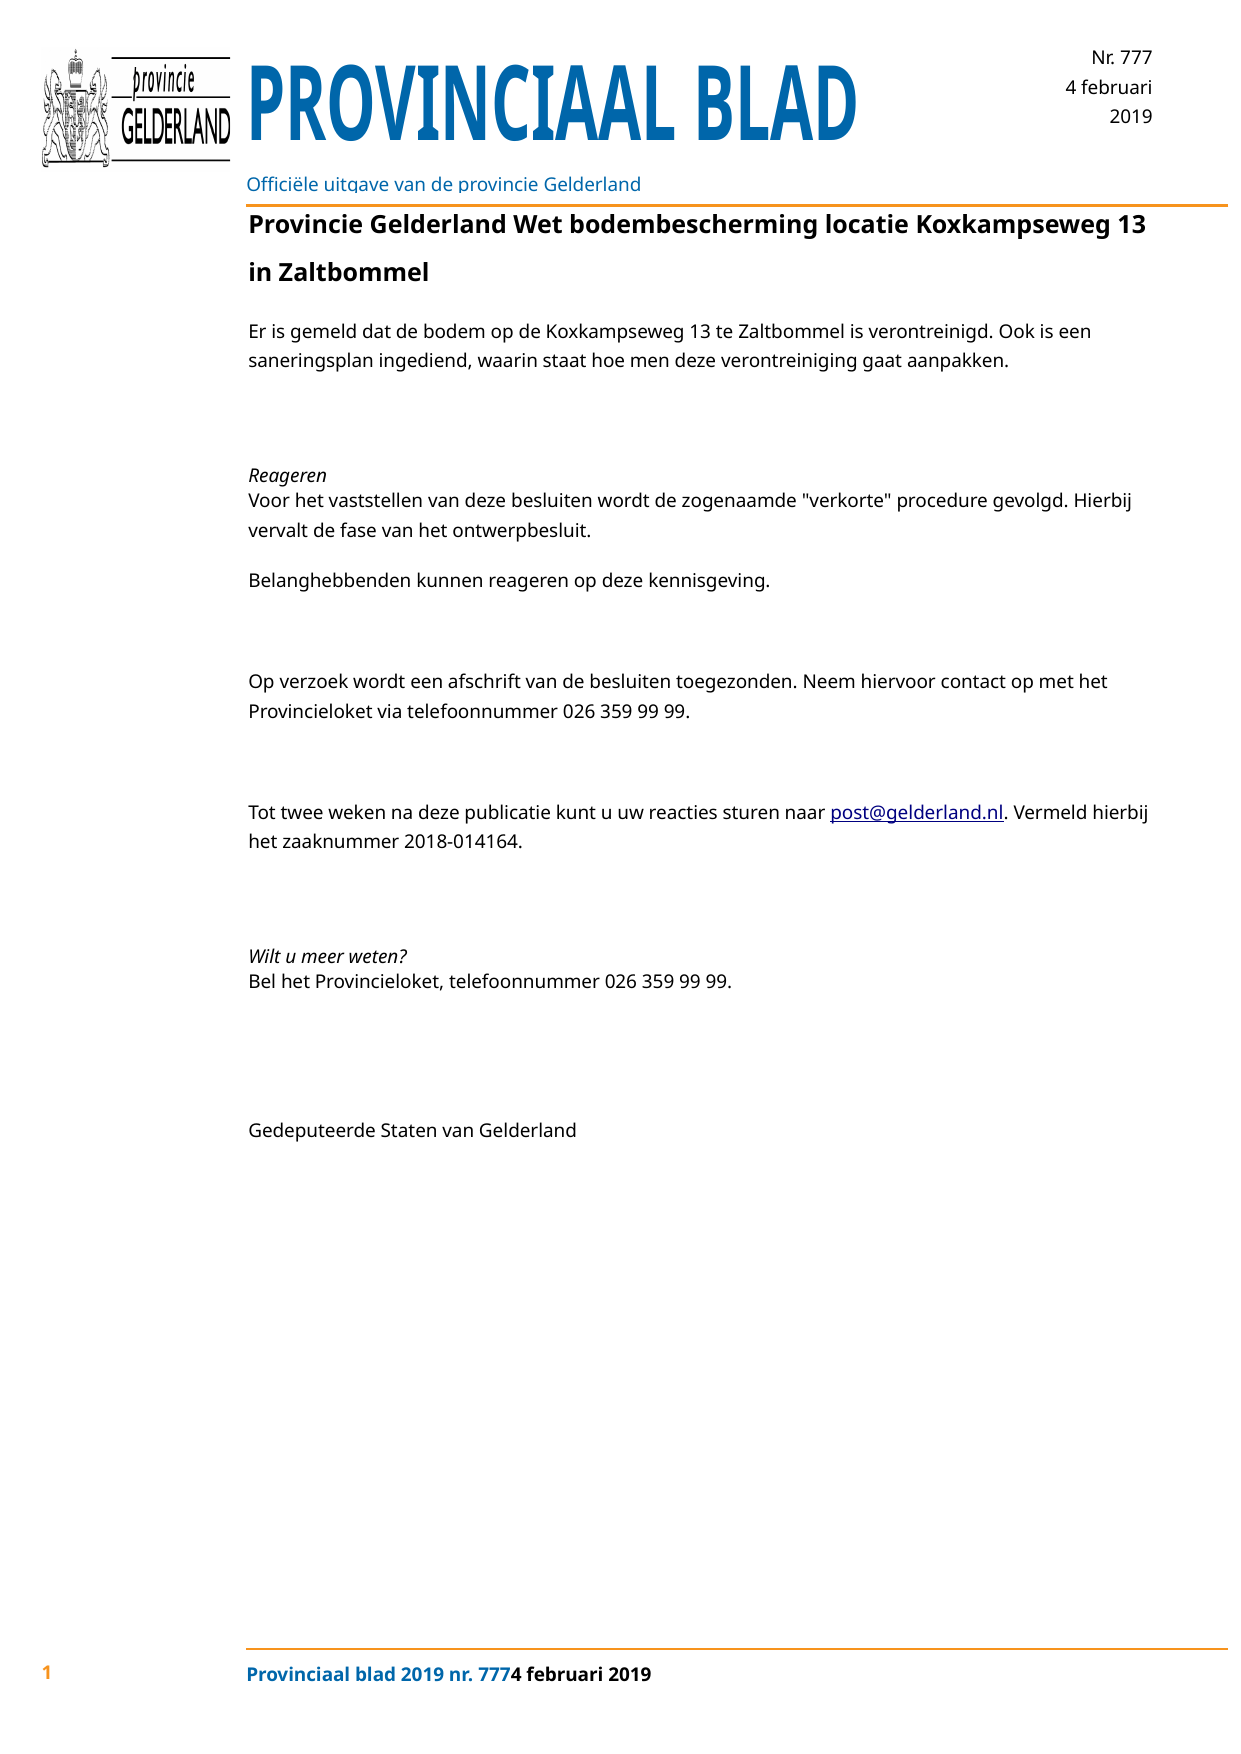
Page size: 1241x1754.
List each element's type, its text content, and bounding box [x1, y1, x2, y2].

text Tot twee weken na deze publicatie kunt u uw reacties sturen naar post@gelderland.nl. Vermeld hierbij het zaaknummer 2018-014164. [248, 799, 1152, 854]
text Op verzoek wordt een afschrift van de besluiten toegezonden. Neem hiervoor contact op met het Provincieloket via telefoonnummer 026 359 99 99. [248, 668, 1152, 724]
text Provincie Gelderland Wet bodembescherming locatie Koxkampseweg 13 in Zaltbommel [248, 207, 1152, 288]
text Bel het Provincieloket, telefoonnummer 026 359 99 99. [248, 968, 1152, 994]
text Reageren [248, 462, 1152, 488]
text Wilt u meer weten? [248, 943, 1152, 968]
text Voor het vaststellen van deze besluiten wordt de zogenaamde "verkorte" procedure gevolgd. Hierbij vervalt de fase van het ontwerpbesluit. [248, 488, 1152, 543]
text Gedeputeerde Staten van Gelderland [248, 1117, 1152, 1143]
text Belanghebbenden kunnen reageren op deze kennisgeving. [248, 568, 1152, 593]
picture [41, 47, 231, 172]
text Er is gemeld dat de bodem op de Koxkampseweg 13 te Zaltbommel is verontreinigd. Ook is een saneringsplan ingediend, waarin staat hoe men deze verontreiniging gaat aanpakken. [248, 318, 1152, 373]
